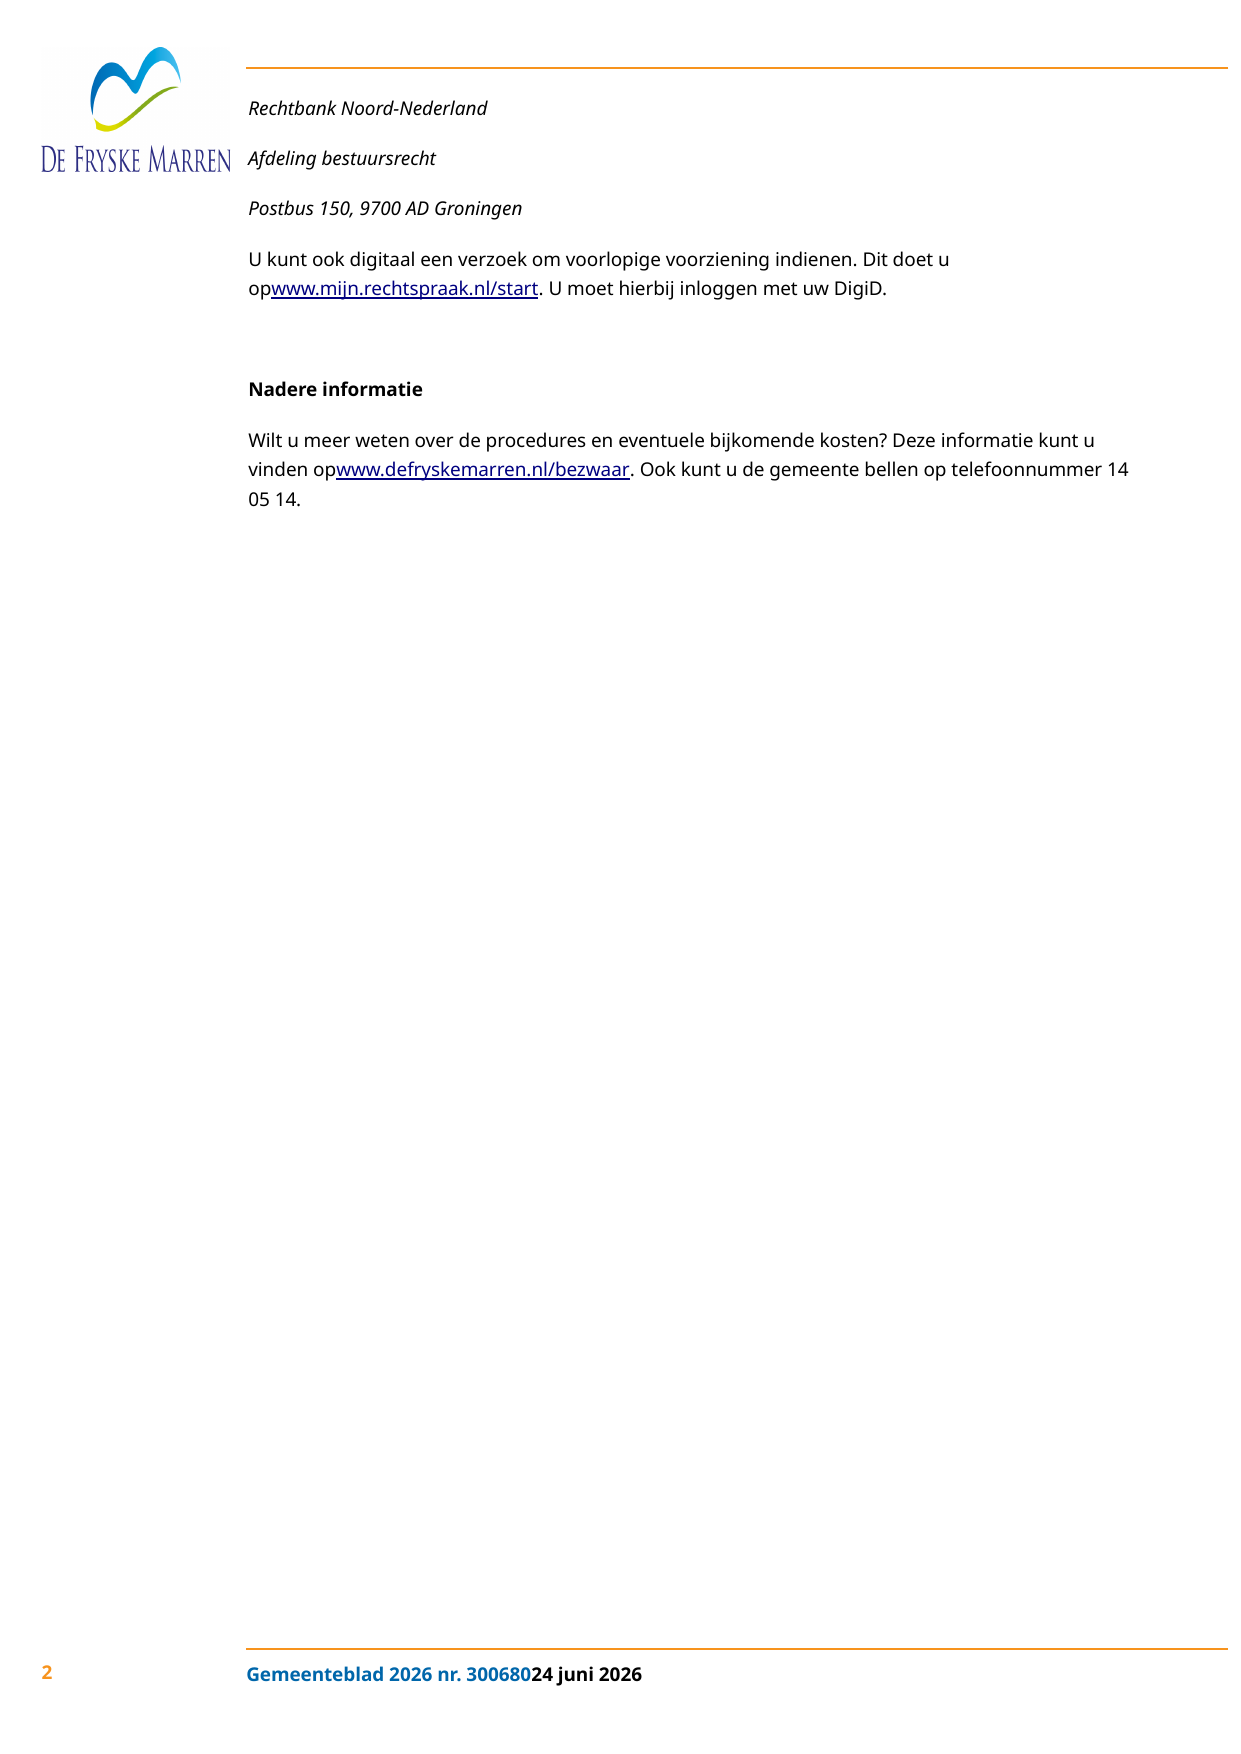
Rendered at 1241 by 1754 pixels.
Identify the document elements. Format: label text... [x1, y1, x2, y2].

text Rechtbank Noord-Nederland [248, 95, 1152, 121]
text Wilt u meer weten over de procedures en eventuele bijkomende kosten? Deze informatie kunt u vinden opwww.defryskemarren.nl/bezwaar. Ook kunt u de gemeente bellen op telefoonnummer 14 05 14. [248, 427, 1152, 512]
picture [41, 47, 231, 172]
text U kunt ook digitaal een verzoek om voorlopige voorziening indienen. Dit doet u opwww.mijn.rechtspraak.nl/start. U moet hierbij inloggen met uw DigiD. [248, 246, 1152, 301]
text Afdeling bestuursrecht [248, 145, 1152, 171]
text Postbus 150, 9700 AD Groningen [248, 196, 1152, 221]
text Nadere informatie [248, 376, 1152, 402]
